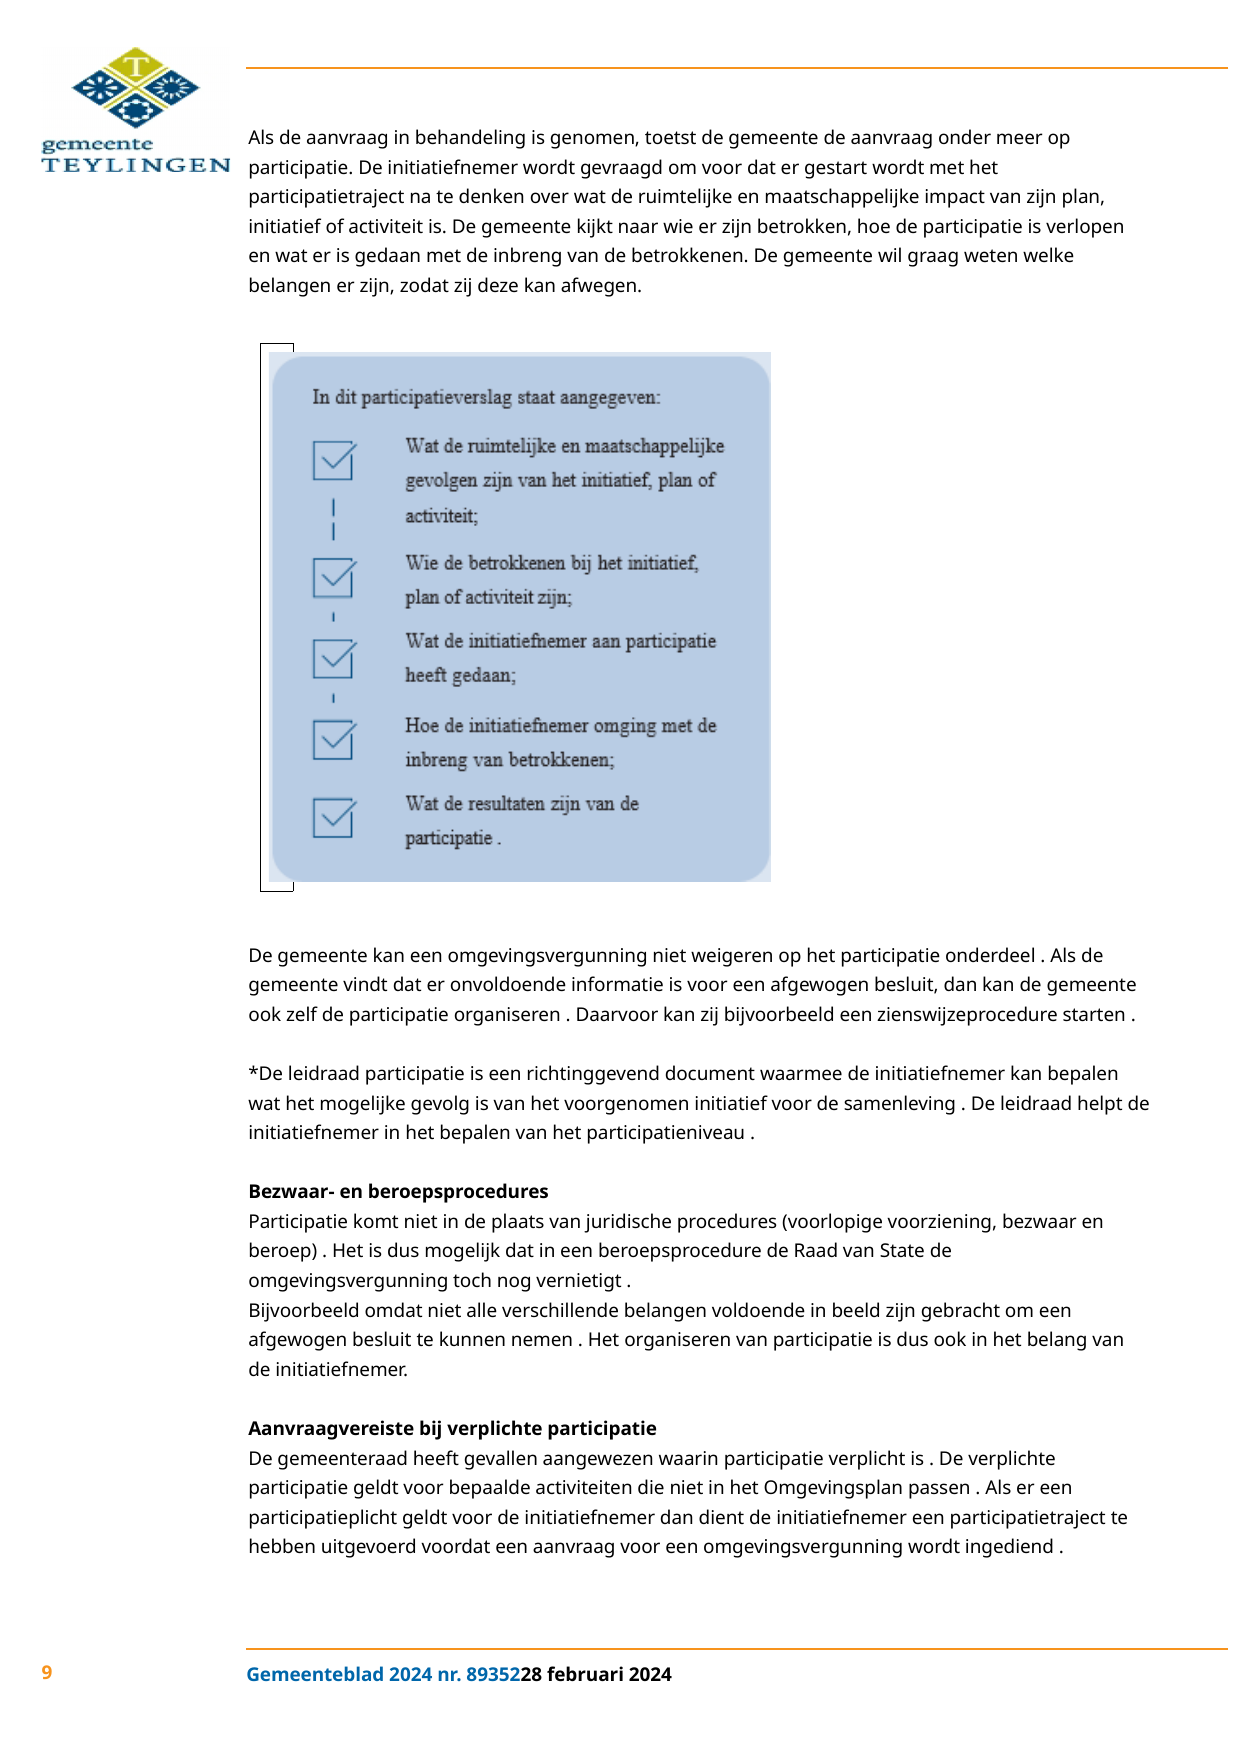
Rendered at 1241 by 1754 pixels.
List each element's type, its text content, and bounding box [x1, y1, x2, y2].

text Als de aanvraag in behandeling is genomen, toetst de gemeente de aanvraag onder meer op participatie. De initiatiefnemer wordt gevraagd om voor dat er gestart wordt met het participatietraject na te denken over wat de ruimtelijke en maatschappelijke impact van zijn plan, initiatief of activiteit is. De gemeente kijkt naar wie er zijn betrokken, hoe de participatie is verlopen en wat er is gedaan met de inbreng van de betrokkenen. De gemeente wil graag weten welke belangen er zijn, zodat zij deze kan afwegen. [248, 124, 1152, 298]
picture [268, 352, 771, 882]
text Bijvoorbeeld omdat niet alle verschillende belangen voldoende in beeld zijn gebracht om een afgewogen besluit te kunnen nemen . Het organiseren van participatie is dus ook in het belang van de initiatiefnemer. [248, 1297, 1152, 1382]
text Participatie komt niet in de plaats van juridische procedures (voorlopige voorziening, bezwaar en beroep) . Het is dus mogelijk dat in een beroepsprocedure de Raad van State de omgevingsvergunning toch nog vernietigt . [248, 1208, 1152, 1293]
text *De leidraad participatie is een richtinggevend document waarmee de initiatiefnemer kan bepalen wat het mogelijke gevolg is van het voorgenomen initiatief voor de samenleving . De leidraad helpt de initiatiefnemer in het bepalen van het participatieniveau . [248, 1060, 1152, 1145]
picture [41, 47, 231, 172]
text Aanvraagvereiste bij verplichte participatie [248, 1415, 1152, 1441]
text Bezwaar- en beroepsprocedures [248, 1178, 1152, 1204]
text De gemeente kan een omgevingsvergunning niet weigeren op het participatie onderdeel . Als de gemeente vindt dat er onvoldoende informatie is voor een afgewogen besluit, dan kan de gemeente ook zelf de participatie organiseren . Daarvoor kan zij bijvoorbeeld een zienswijzeprocedure starten . [248, 942, 1152, 1027]
text De gemeenteraad heeft gevallen aangewezen waarin participatie verplicht is . De verplichte participatie geldt voor bepaalde activiteiten die niet in het Omgevingsplan passen . Als er een participatieplicht geldt voor de initiatiefnemer dan dient de initiatiefnemer een participatietraject te hebben uitgevoerd voordat een aanvraag voor een omgevingsvergunning wordt ingediend . [248, 1445, 1152, 1559]
